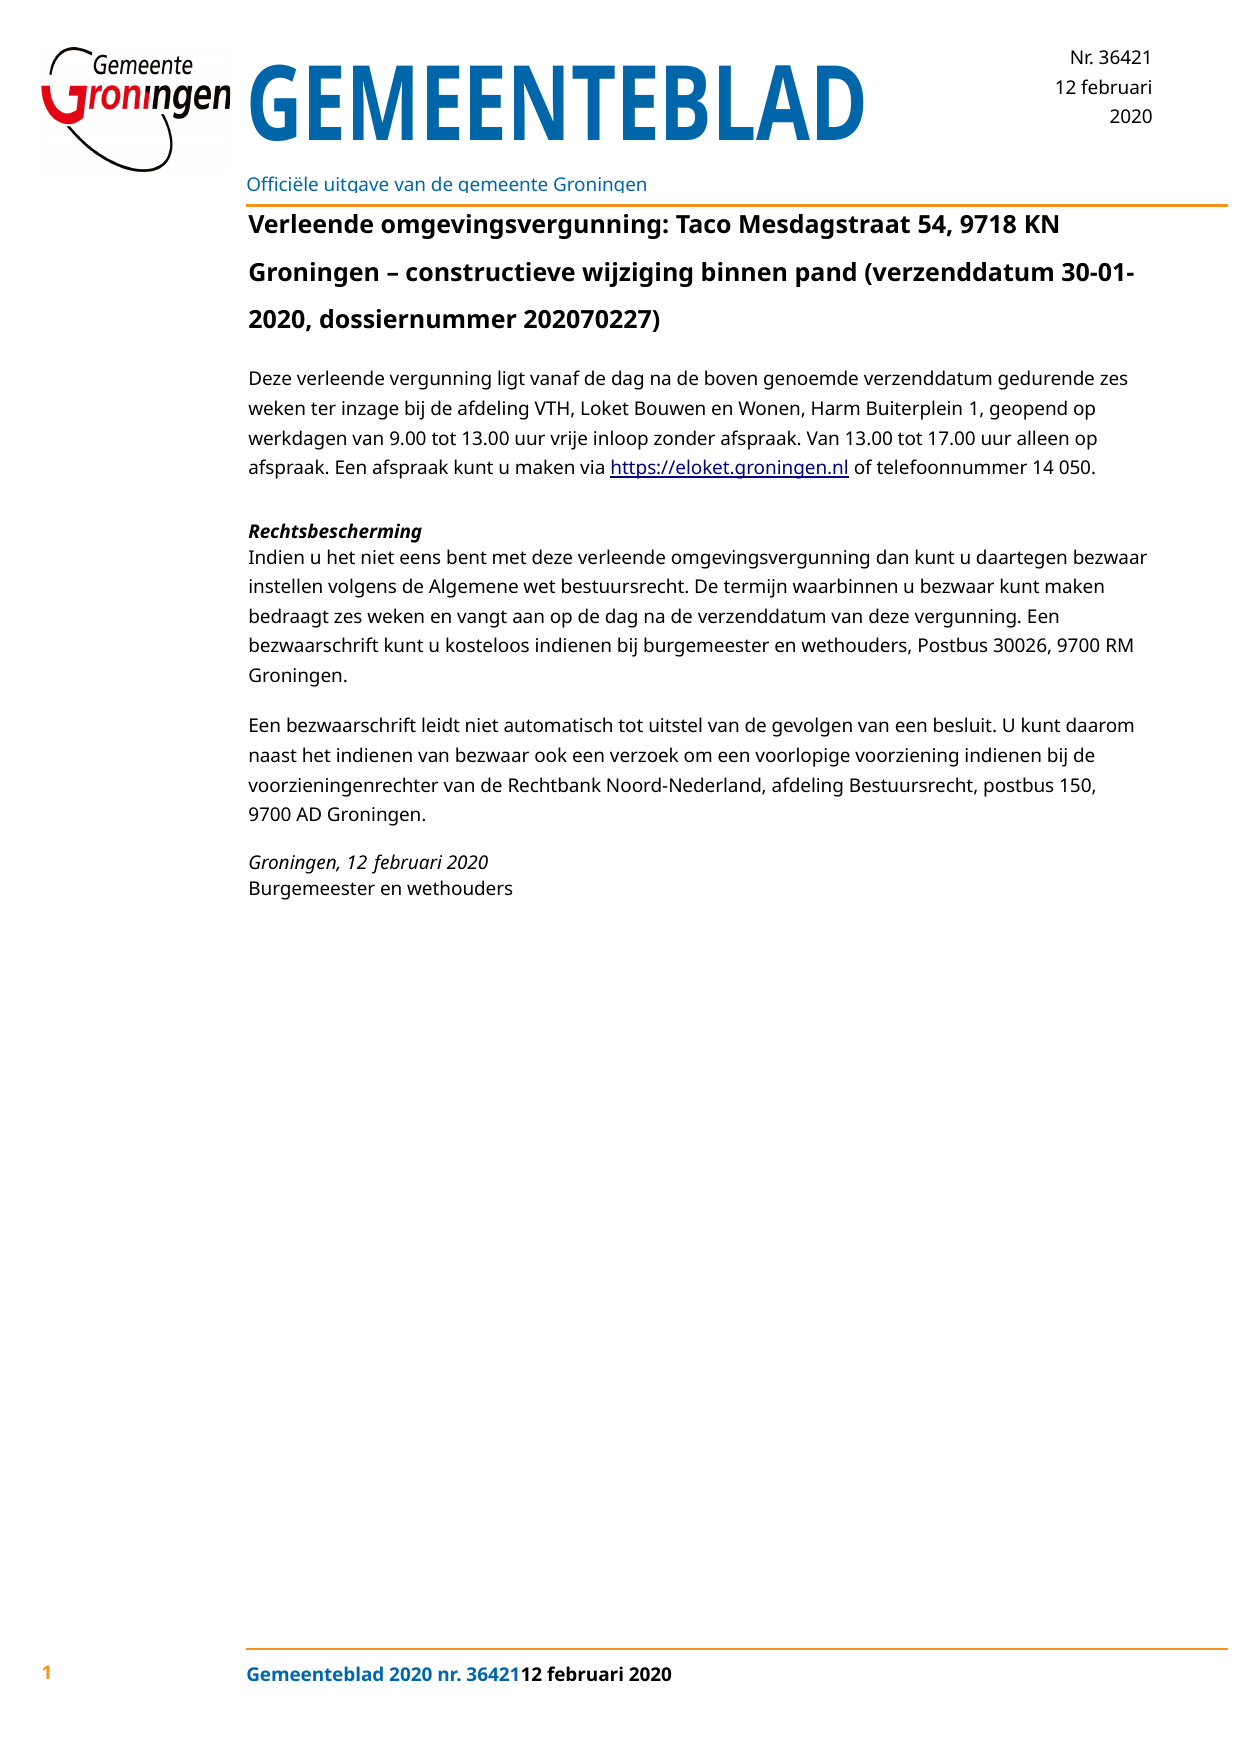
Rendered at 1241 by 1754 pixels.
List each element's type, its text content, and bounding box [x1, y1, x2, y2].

text Een bezwaarschrift leidt niet automatisch tot uitstel van de gevolgen van een besluit. U kunt daarom naast het indienen van bezwaar ook een verzoek om een voorlopige voorziening indienen bij de voorzieningenrechter van de Rechtbank Noord-Nederland, afdeling Bestuursrecht, postbus 150, 9700 AD Groningen. [248, 713, 1152, 827]
picture [41, 47, 231, 172]
text Deze verleende vergunning ligt vanaf de dag na de boven genoemde verzenddatum gedurende zes weken ter inzage bij de afdeling VTH, Loket Bouwen en Wonen, Harm Buiterplein 1, geopend op werkdagen van 9.00 tot 13.00 uur vrije inloop zonder afspraak. Van 13.00 tot 17.00 uur alleen op afspraak. Een afspraak kunt u maken via https://eloket.groningen.nl of telefoonnummer 14 050. [248, 366, 1152, 480]
text Rechtsbescherming [248, 518, 1152, 544]
text Groningen, 12 februari 2020 [248, 849, 1152, 875]
text Verleende omgevingsvergunning: Taco Mesdagstraat 54, 9718 KN Groningen – constructieve wijziging binnen pand (verzenddatum 30-01-2020, dossiernummer 202070227) [248, 207, 1152, 336]
text Indien u het niet eens bent met deze verleende omgevingsvergunning dan kunt u daartegen bezwaar instellen volgens de Algemene wet bestuursrecht. De termijn waarbinnen u bezwaar kunt maken bedraagt zes weken en vangt aan op de dag na de verzenddatum van deze vergunning. Een bezwaarschrift kunt u kosteloos indienen bij burgemeester en wethouders, Postbus 30026, 9700 RM Groningen. [248, 544, 1152, 688]
text Burgemeester en wethouders [248, 875, 1152, 901]
